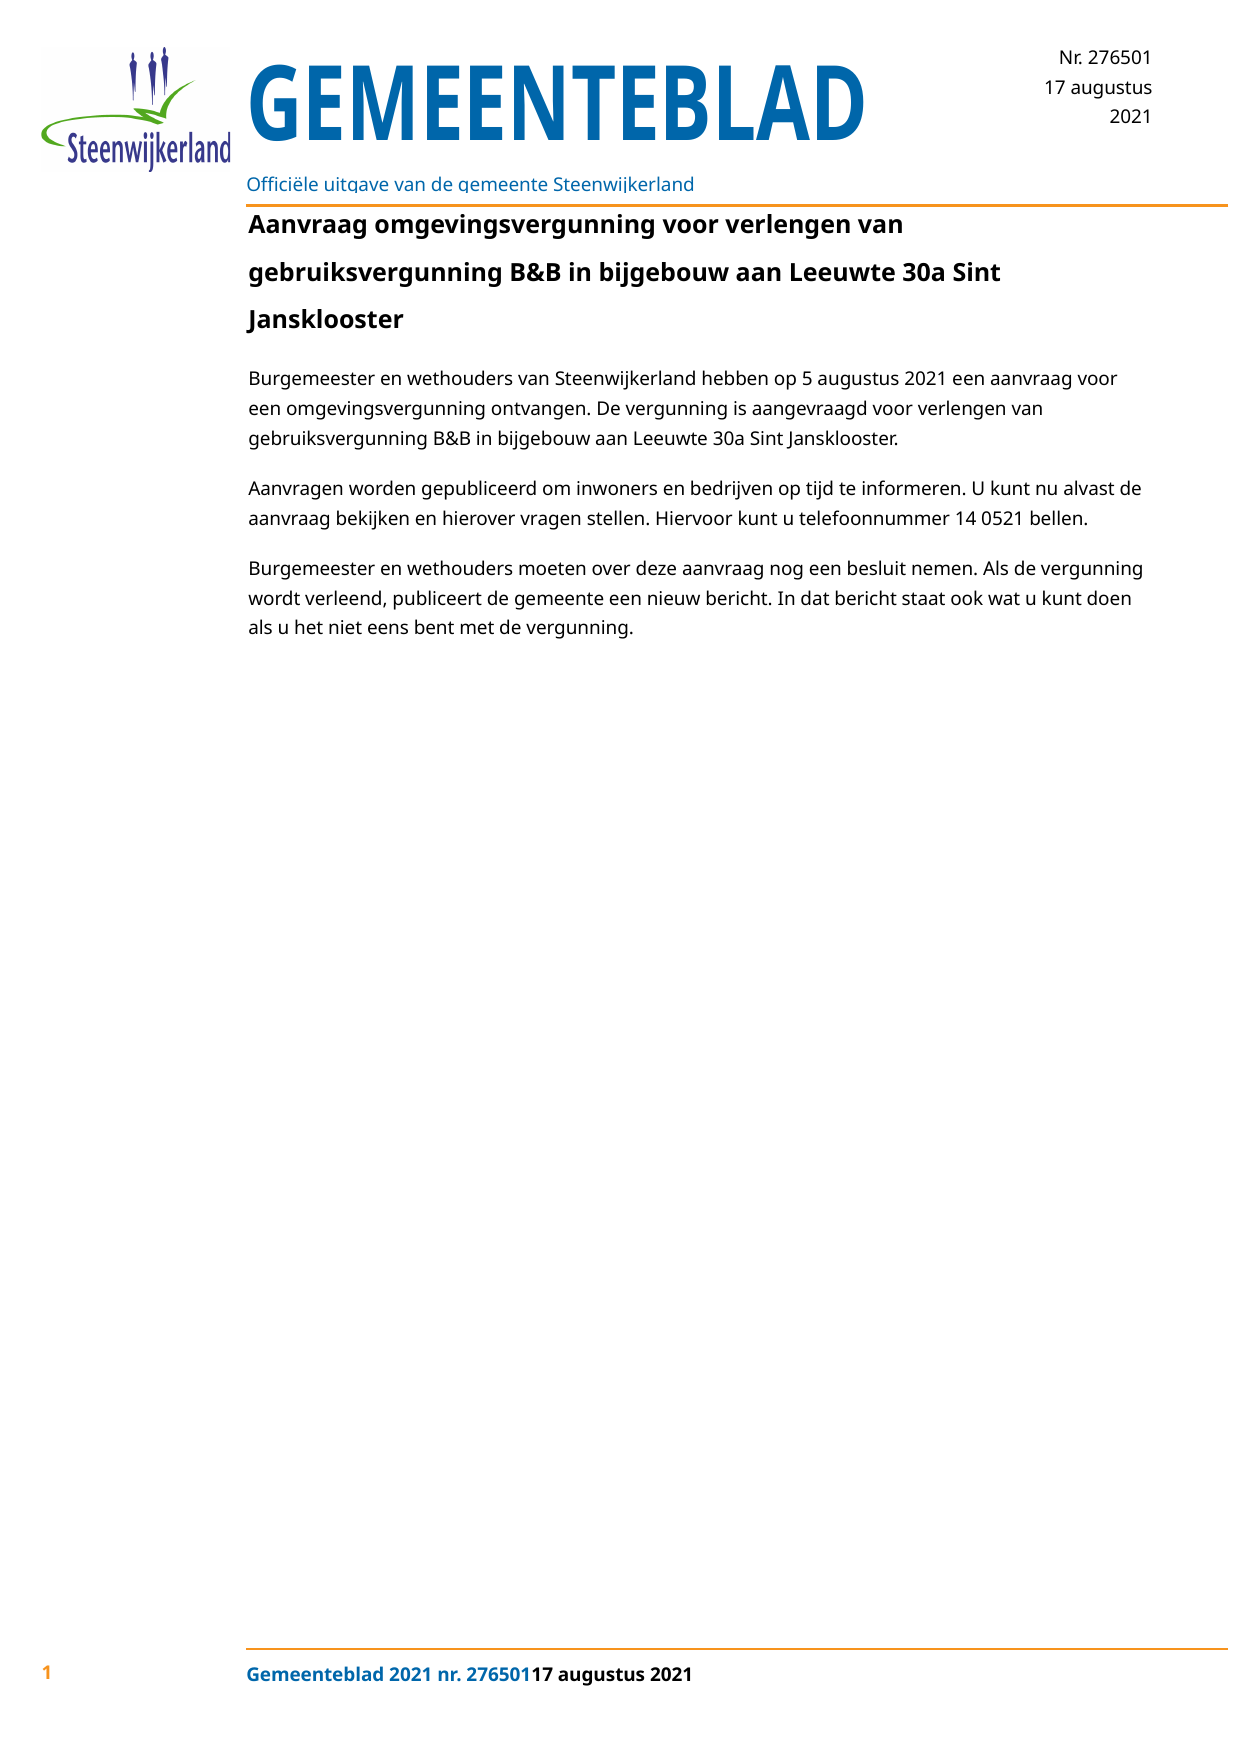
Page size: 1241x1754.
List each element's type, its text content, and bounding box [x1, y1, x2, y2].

text Aanvragen worden gepubliceerd om inwoners en bedrijven op tijd te informeren. U kunt nu alvast de aanvraag bekijken en hierover vragen stellen. Hiervoor kunt u telefoonnummer 14 0521 bellen. [248, 475, 1152, 530]
text Burgemeester en wethouders moeten over deze aanvraag nog een besluit nemen. Als de vergunning wordt verleend, publiceert de gemeente een nieuw bericht. In dat bericht staat ook wat u kunt doen als u het niet eens bent met de vergunning. [248, 555, 1152, 640]
text Burgemeester en wethouders van Steenwijkerland hebben op 5 augustus 2021 een aanvraag voor een omgevingsvergunning ontvangen. De vergunning is aangevraagd voor verlengen van gebruiksvergunning B&B in bijgebouw aan Leeuwte 30a Sint Jansklooster. [248, 366, 1152, 450]
picture [41, 47, 231, 172]
text Aanvraag omgevingsvergunning voor verlengen van gebruiksvergunning B&B in bijgebouw aan Leeuwte 30a Sint Jansklooster [248, 207, 1152, 336]
